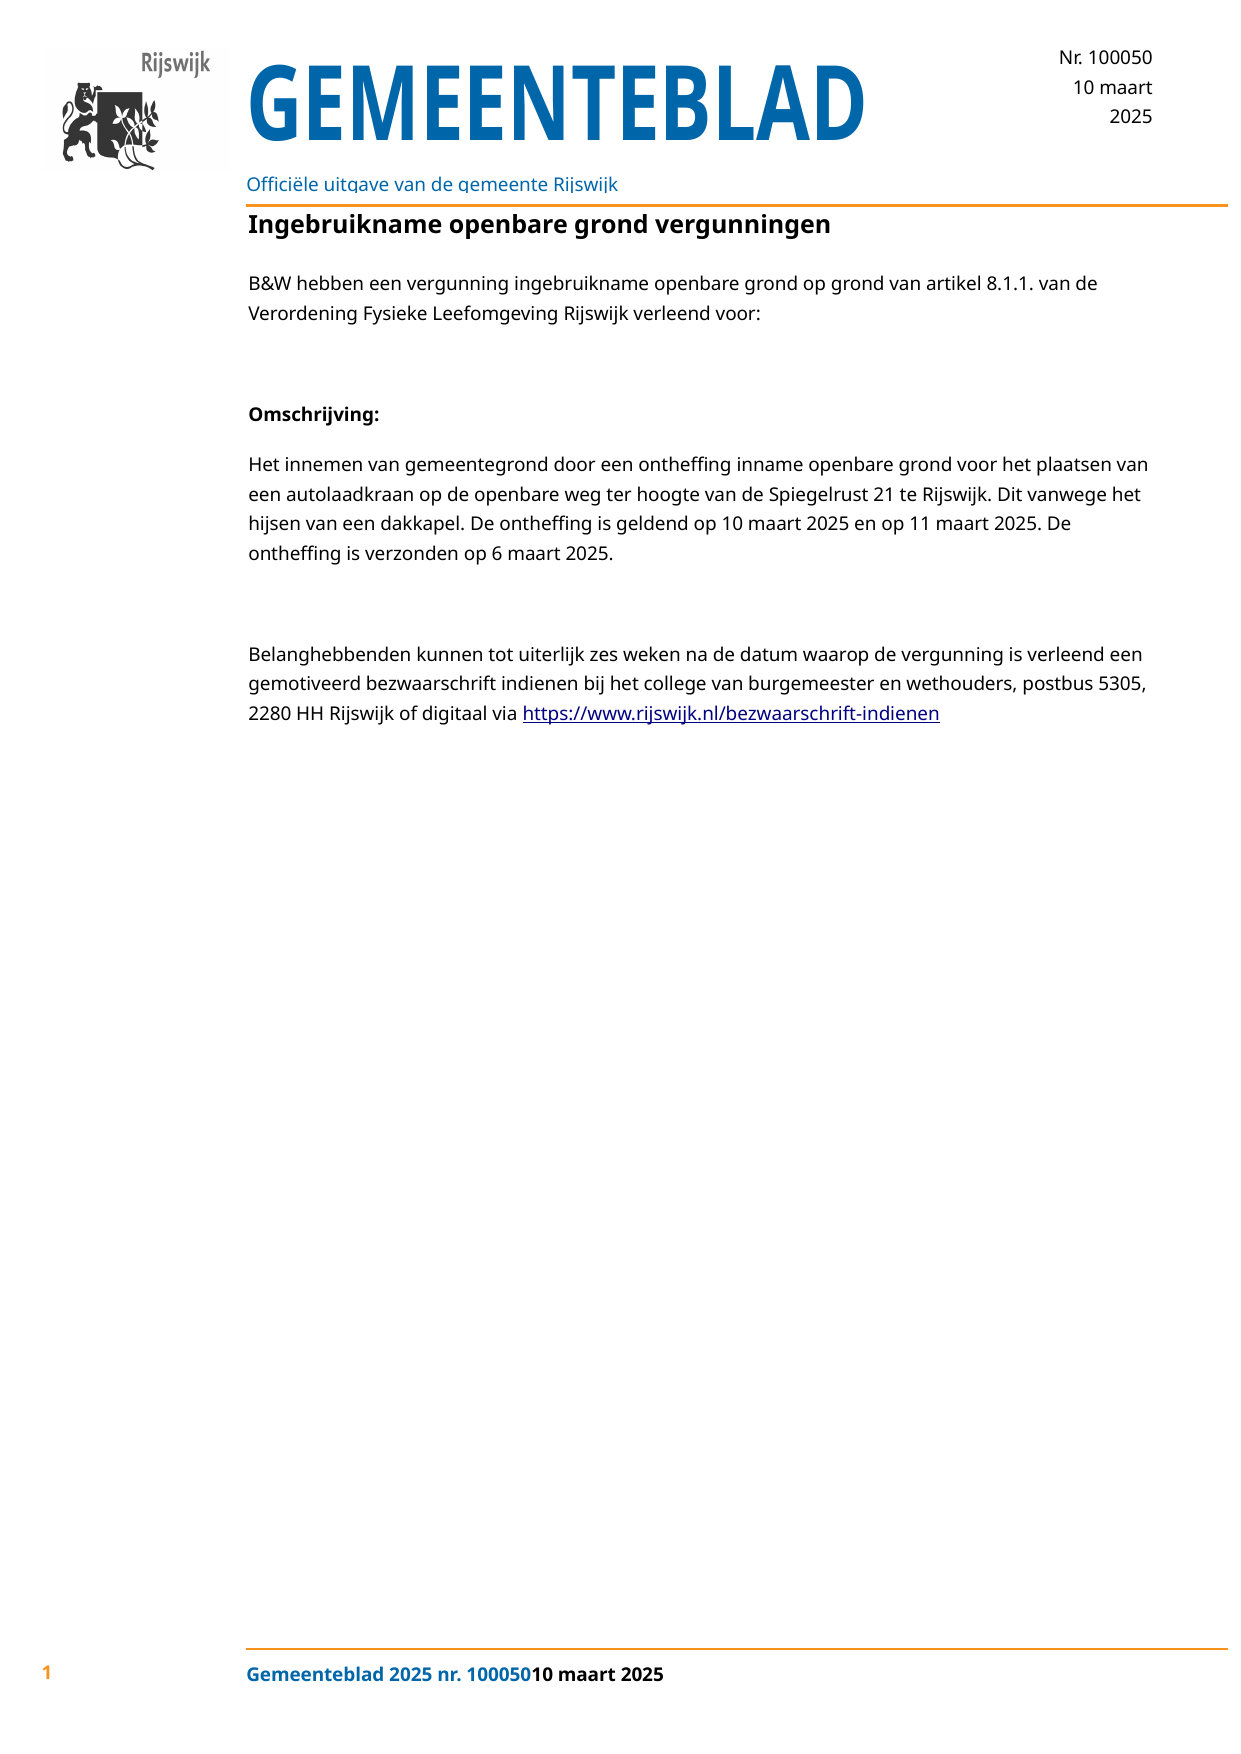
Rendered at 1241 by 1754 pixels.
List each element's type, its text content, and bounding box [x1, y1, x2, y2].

text Omschrijving: [248, 401, 1152, 426]
text Ingebruikname openbare grond vergunningen [248, 207, 1152, 241]
picture [41, 47, 231, 172]
text Het innemen van gemeentegrond door een ontheffing inname openbare grond voor het plaatsen van een autolaadkraan op de openbare weg ter hoogte van de Spiegelrust 21 te Rijswijk. Dit vanwege het hijsen van een dakkapel. De ontheffing is geldend op 10 maart 2025 en op 11 maart 2025. De ontheffing is verzonden op 6 maart 2025. [248, 451, 1152, 566]
text B&W hebben een vergunning ingebruikname openbare grond op grond van artikel 8.1.1. van de Verordening Fysieke Leefomgeving Rijswijk verleend voor: [248, 270, 1152, 326]
text Belanghebbenden kunnen tot uiterlijk zes weken na de datum waarop de vergunning is verleend een gemotiveerd bezwaarschrift indienen bij het college van burgemeester en wethouders, postbus 5305, 2280 HH Rijswijk of digitaal via https://www.rijswijk.nl/bezwaarschrift-indienen [248, 641, 1152, 726]
